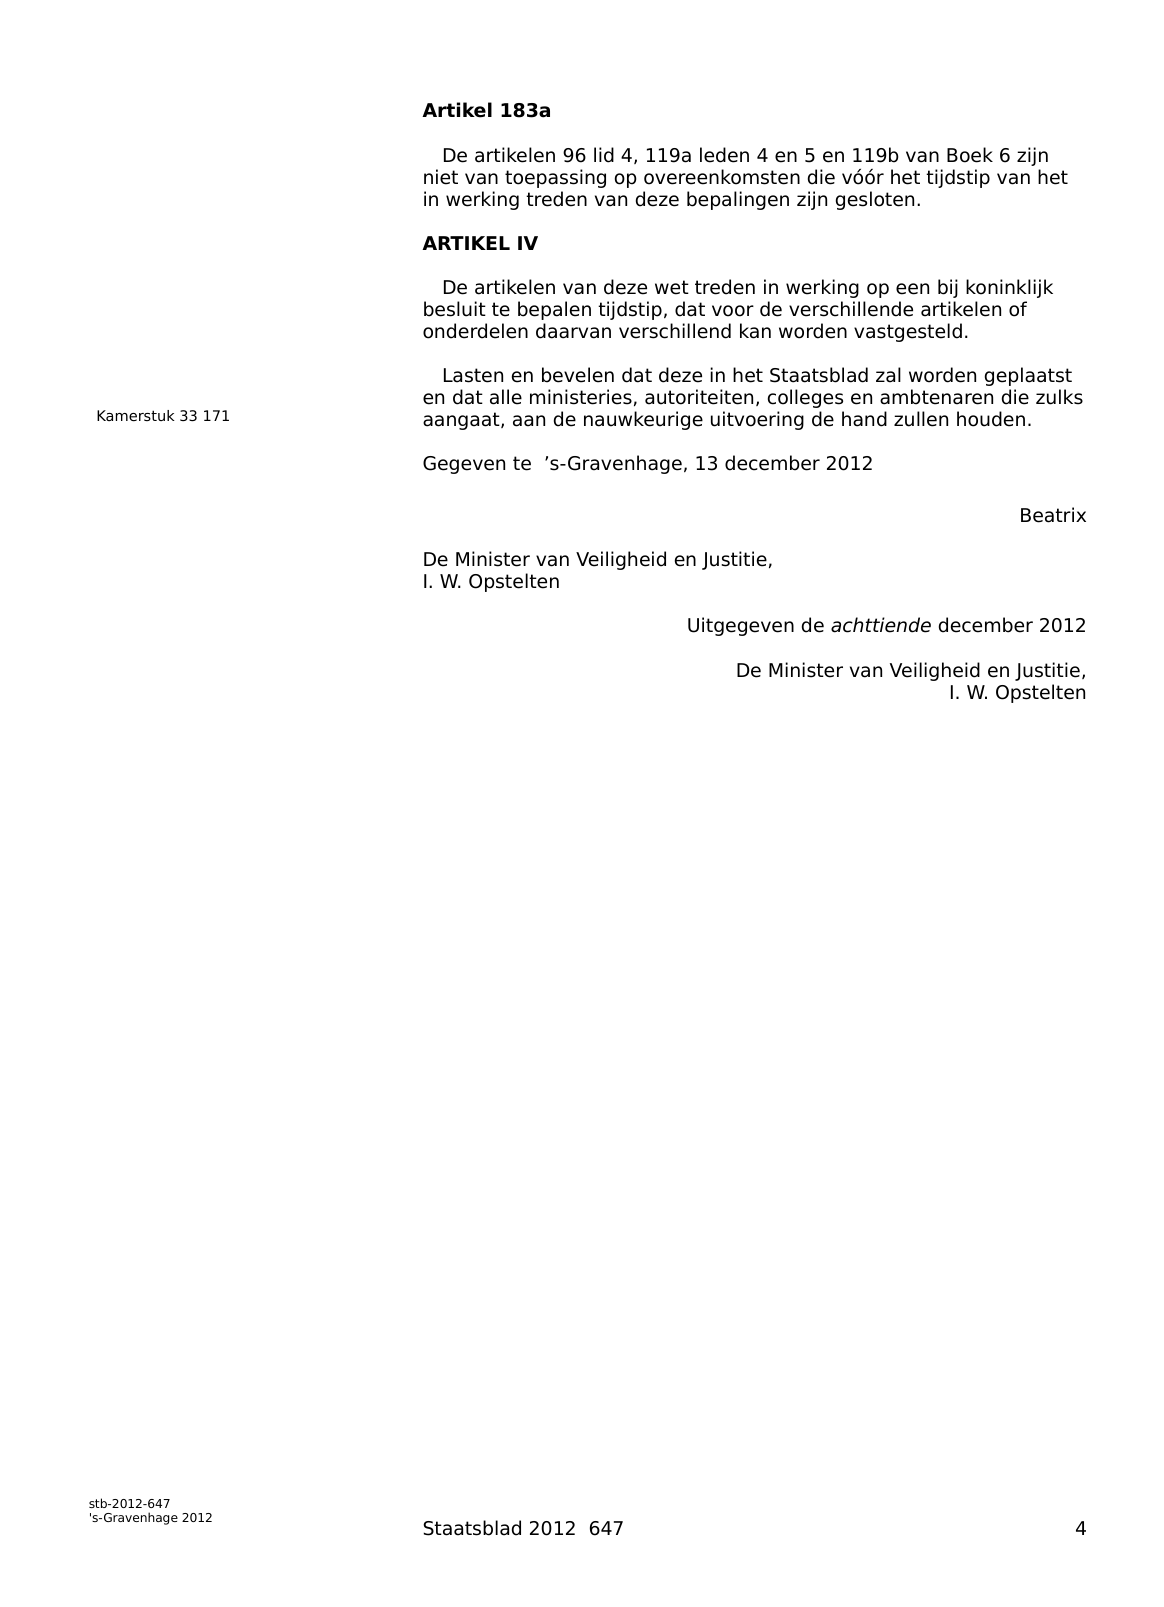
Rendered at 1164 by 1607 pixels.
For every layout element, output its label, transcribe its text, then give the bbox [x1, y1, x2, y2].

text Uitgegeven de achttiende december 2012 [422, 615, 1087, 637]
text Beatrix [422, 505, 1087, 527]
text Gegeven te ’s-Gravenhage, 13 december 2012 [422, 453, 1087, 475]
subtitle ARTIKEL IV [422, 233, 1087, 255]
subtitle Artikel 183a [422, 100, 1087, 122]
text De Minister van Veiligheid en Justitie, I. W. Opstelten [422, 659, 1087, 703]
text De Minister van Veiligheid en Justitie, I. W. Opstelten [422, 549, 1087, 593]
text De artikelen 96 lid 4, 119a leden 4 en 5 en 119b van Boek 6 zijn niet van toepassing op overeenkomsten die vóór het tijdstip van het in werking treden van deze bepalingen zijn gesloten. [422, 144, 1087, 211]
text 's-Gravenhage 2012 [88, 1511, 323, 1525]
text Kamerstuk 33 171 [77, 408, 396, 425]
text Lasten en bevelen dat deze in het Staatsblad zal worden geplaatst en dat alle ministeries, autoriteiten, colleges en ambtenaren die zulks aangaat, aan de nauwkeurige uitvoering de hand zullen houden. [422, 365, 1087, 431]
text De artikelen van deze wet treden in werking op een bij koninklijk besluit te bepalen tijdstip, dat voor de verschillende artikelen of onderdelen daarvan verschillend kan worden vastgesteld. [422, 277, 1087, 343]
text stb-2012-647 [88, 1497, 323, 1511]
